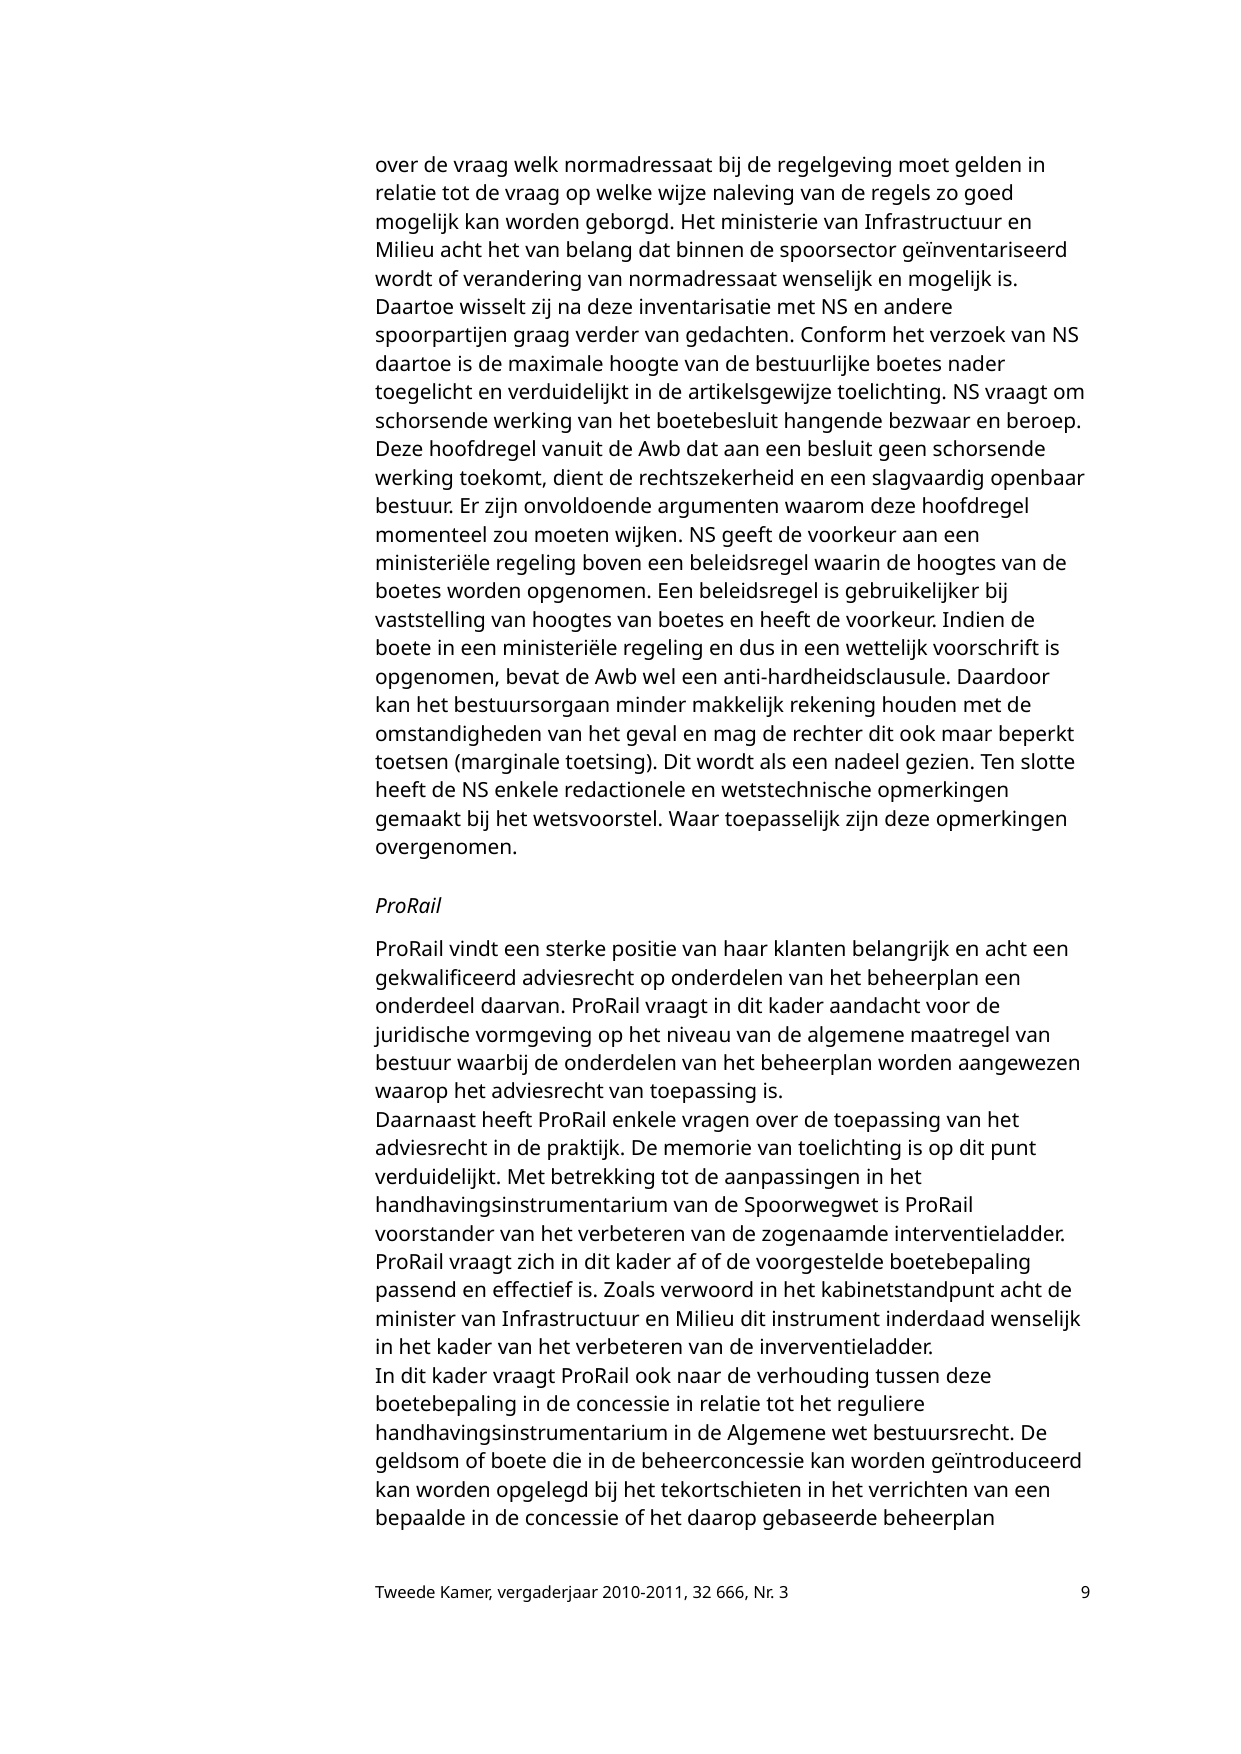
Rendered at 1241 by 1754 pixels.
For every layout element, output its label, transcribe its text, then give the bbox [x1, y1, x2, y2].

text ProRail [375, 891, 1090, 919]
text In dit kader vraagt ProRail ook naar de verhouding tussen deze boetebepaling in de concessie in relatie tot het reguliere handhavingsinstrumentarium in de Algemene wet bestuursrecht. De geldsom of boete die in de beheerconcessie kan worden geïntroduceerd kan worden opgelegd bij het tekortschieten in het verrichten van een bepaalde in de concessie of het daarop gebaseerde beheerplan [375, 1361, 1090, 1532]
text Daarnaast heeft ProRail enkele vragen over de toepassing van het adviesrecht in de praktijk. De memorie van toelichting is op dit punt verduidelijkt. Met betrekking tot de aanpassingen in het handhavingsinstrumentarium van de Spoorwegwet is ProRail voorstander van het verbeteren van de zogenaamde interventieladder. ProRail vraagt zich in dit kader af of de voorgestelde boetebepaling passend en effectief is. Zoals verwoord in het kabinetstandpunt acht de minister van Infrastructuur en Milieu dit instrument inderdaad wenselijk in het kader van het verbeteren van de inverventieladder. [375, 1105, 1090, 1361]
text ProRail vindt een sterke positie van haar klanten belangrijk en acht een gekwalificeerd adviesrecht op onderdelen van het beheerplan een onderdeel daarvan. ProRail vraagt in dit kader aandacht voor de juridische vormgeving op het niveau van de algemene maatregel van bestuur waarbij de onderdelen van het beheerplan worden aangewezen waarop het adviesrecht van toepassing is. [375, 934, 1090, 1105]
text over de vraag welk normadressaat bij de regelgeving moet gelden in relatie tot de vraag op welke wijze naleving van de regels zo goed mogelijk kan worden geborgd. Het ministerie van Infrastructuur en Milieu acht het van belang dat binnen de spoorsector geïnventariseerd wordt of verandering van normadressaat wenselijk en mogelijk is. Daartoe wisselt zij na deze inventarisatie met NS en andere spoorpartijen graag verder van gedachten. Conform het verzoek van NS daartoe is de maximale hoogte van de bestuurlijke boetes nader toegelicht en verduidelijkt in de artikelsgewijze toelichting. NS vraagt om schorsende werking van het boetebesluit hangende bezwaar en beroep. Deze hoofdregel vanuit de Awb dat aan een besluit geen schorsende werking toekomt, dient de rechtszekerheid en een slagvaardig openbaar bestuur. Er zijn onvoldoende argumenten waarom deze hoofdregel momenteel zou moeten wijken. NS geeft de voorkeur aan een ministeriële regeling boven een beleidsregel waarin de hoogtes van de boetes worden opgenomen. Een beleidsregel is gebruikelijker bij vaststelling van hoogtes van boetes en heeft de voorkeur. Indien de boete in een ministeriële regeling en dus in een wettelijk voorschrift is opgenomen, bevat de Awb wel een anti-hardheidsclausule. Daardoor kan het bestuursorgaan minder makkelijk rekening houden met de omstandigheden van het geval en mag de rechter dit ook maar beperkt toetsen (marginale toetsing). Dit wordt als een nadeel gezien. Ten slotte heeft de NS enkele redactionele en wetstechnische opmerkingen gemaakt bij het wetsvoorstel. Waar toepasselijk zijn deze opmerkingen overgenomen. [375, 150, 1090, 861]
